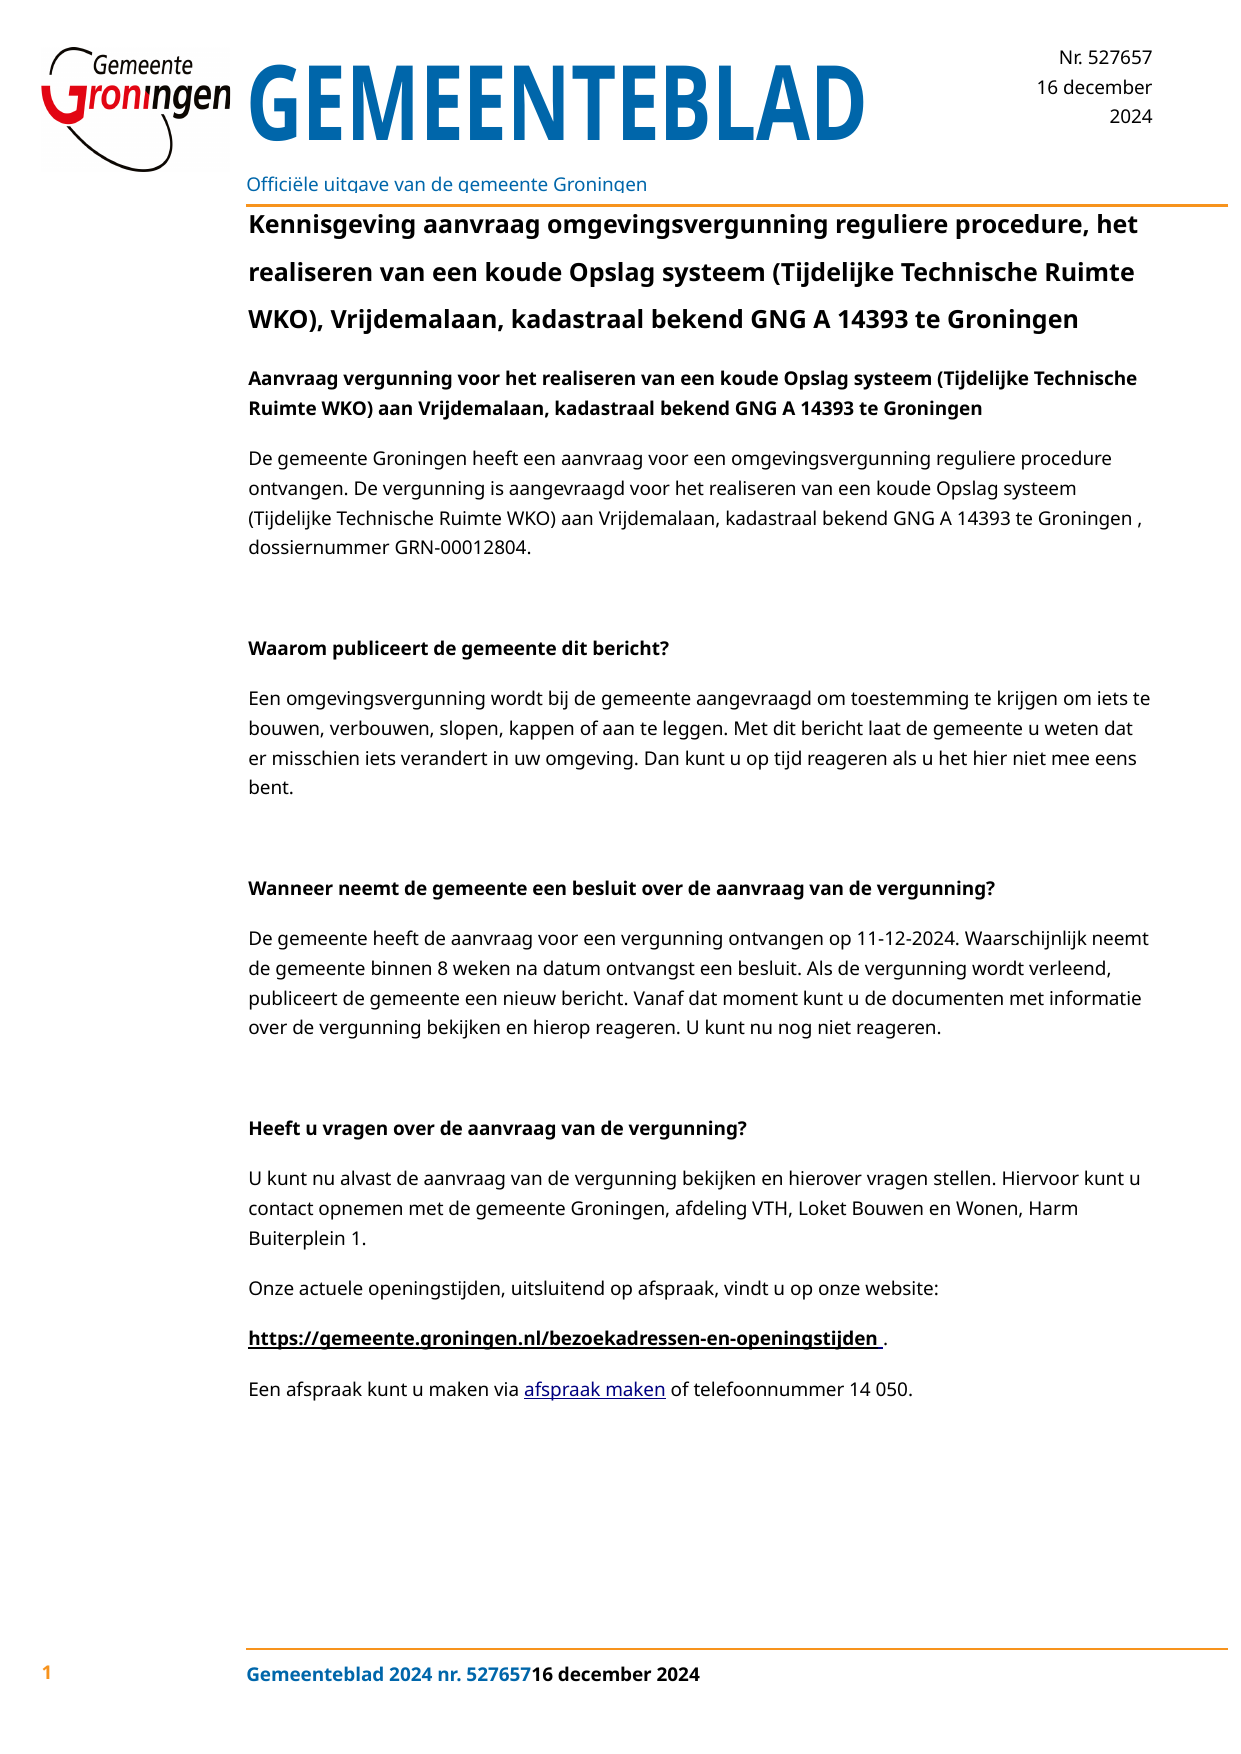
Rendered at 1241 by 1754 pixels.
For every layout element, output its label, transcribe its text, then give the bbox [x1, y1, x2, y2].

text De gemeente heeft de aanvraag voor een vergunning ontvangen op 11-12-2024. Waarschijnlijk neemt de gemeente binnen 8 weken na datum ontvangst een besluit. Als de vergunning wordt verleend, publiceert de gemeente een nieuw bericht. Vanaf dat moment kunt u de documenten met informatie over de vergunning bekijken en hierop reageren. U kunt nu nog niet reageren. [248, 926, 1152, 1040]
text Een afspraak kunt u maken via afspraak maken of telefoonnummer 14 050. [248, 1376, 1152, 1402]
text https://gemeente.groningen.nl/bezoekadressen-en-openingstijden . [248, 1326, 1152, 1351]
text De gemeente Groningen heeft een aanvraag voor een omgevingsvergunning reguliere procedure ontvangen. De vergunning is aangevraagd voor het realiseren van een koude Opslag systeem (Tijdelijke Technische Ruimte WKO) aan Vrijdemalaan, kadastraal bekend GNG A 14393 te Groningen , dossiernummer GRN-00012804. [248, 446, 1152, 560]
text U kunt nu alvast de aanvraag van de vergunning bekijken en hierover vragen stellen. Hiervoor kunt u contact opnemen met de gemeente Groningen, afdeling VTH, Loket Bouwen en Wonen, Harm Buiterplein 1. [248, 1166, 1152, 1250]
text Heeft u vragen over de aanvraag van de vergunning? [248, 1115, 1152, 1141]
text Wanneer neemt de gemeente een besluit over de aanvraag van de vergunning? [248, 875, 1152, 901]
picture [41, 47, 231, 172]
text Onze actuele openingstijden, uitsluitend op afspraak, vindt u op onze website: [248, 1275, 1152, 1301]
text Kennisgeving aanvraag omgevingsvergunning reguliere procedure, het realiseren van een koude Opslag systeem (Tijdelijke Technische Ruimte WKO), Vrijdemalaan, kadastraal bekend GNG A 14393 te Groningen [248, 207, 1152, 336]
text Een omgevingsvergunning wordt bij de gemeente aangevraagd om toestemming te krijgen om iets te bouwen, verbouwen, slopen, kappen of aan te leggen. Met dit bericht laat de gemeente u weten dat er misschien iets verandert in uw omgeving. Dan kunt u op tijd reageren als u het hier niet mee eens bent. [248, 686, 1152, 800]
text Aanvraag vergunning voor het realiseren van een koude Opslag systeem (Tijdelijke Technische Ruimte WKO) aan Vrijdemalaan, kadastraal bekend GNG A 14393 te Groningen [248, 366, 1152, 421]
text Waarom publiceert de gemeente dit bericht? [248, 635, 1152, 661]
